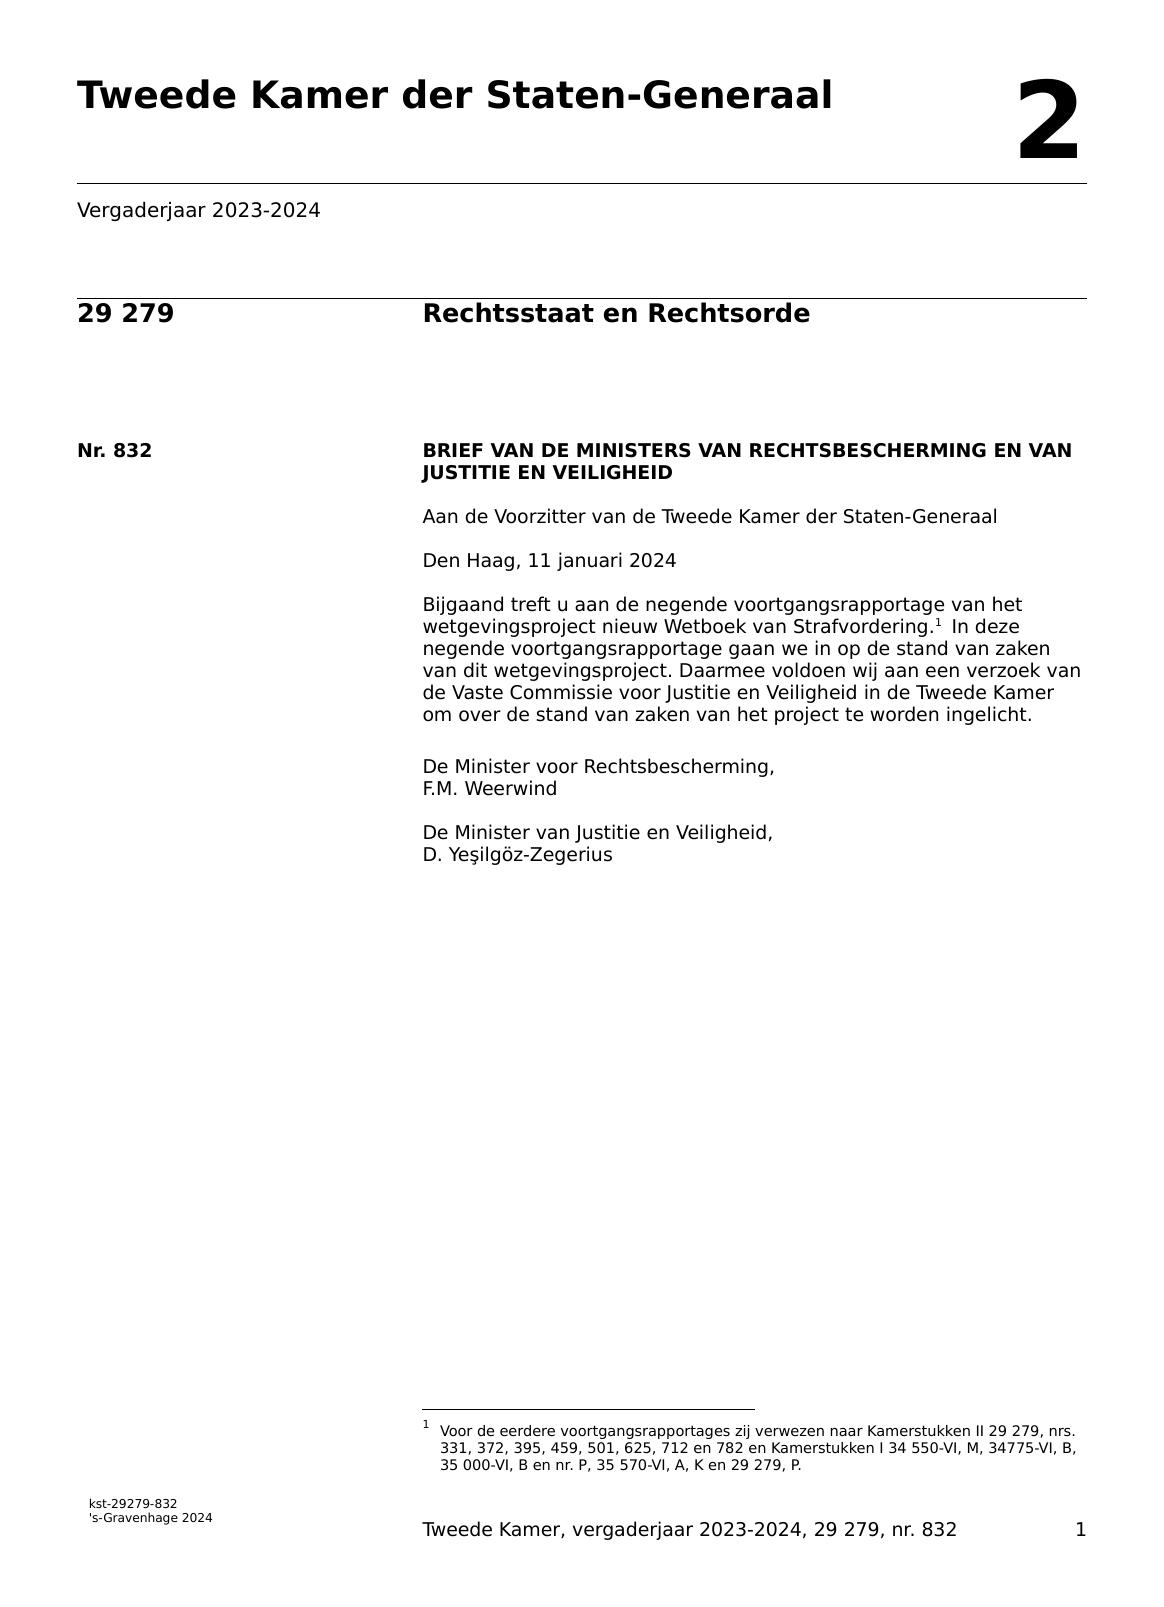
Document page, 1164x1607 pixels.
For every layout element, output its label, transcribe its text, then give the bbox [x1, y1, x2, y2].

text De Minister voor Rechtsbescherming, F.M. Weerwind [422, 756, 1087, 800]
subtitle 29 279 Rechtsstaat en Rechtsorde [77, 299, 1087, 329]
text Bijgaand treft u aan de negende voortgangsrapportage van het wetgevingsproject nieuw Wetboek van Strafvordering. In deze negende voortgangsrapportage gaan we in op de stand van zaken van dit wetgevingsproject. Daarmee voldoen wij aan een verzoek van de Vaste Commissie voor Justitie en Veiligheid in de Tweede Kamer om over de stand van zaken van het project te worden ingelicht. [422, 594, 1087, 726]
table_cell Vergaderjaar 2023-2024 [77, 184, 1087, 298]
subtitle Nr. 832 BRIEF VAN DE MINISTERS VAN RECHTSBESCHERMING EN VAN JUSTITIE EN VEILIGHEID [77, 440, 1087, 484]
text Aan de Voorzitter van de Tweede Kamer der Staten-Generaal [422, 506, 1087, 528]
text kst-29279-832 [88, 1497, 323, 1511]
text Voor de eerdere voortgangsrapportages zij verwezen naar Kamerstukken II 29 279, nrs. 331, 372, 395, 459, 501, 625, 712 en 782 en Kamerstukken I 34 550-VI, M, 34775-VI, B, 35 000-VI, B en nr. P, 35 570-VI, A, K en 29 279, P. [422, 1418, 1087, 1474]
table_header Tweede Kamer der Staten-Generaal [77, 59, 886, 183]
text Den Haag, 11 januari 2024 [422, 550, 1087, 572]
text De Minister van Justitie en Veiligheid, D. Yeşilgöz-Zegerius [422, 822, 1087, 866]
text 's-Gravenhage 2024 [88, 1511, 323, 1525]
table_header 2 [886, 59, 1087, 183]
